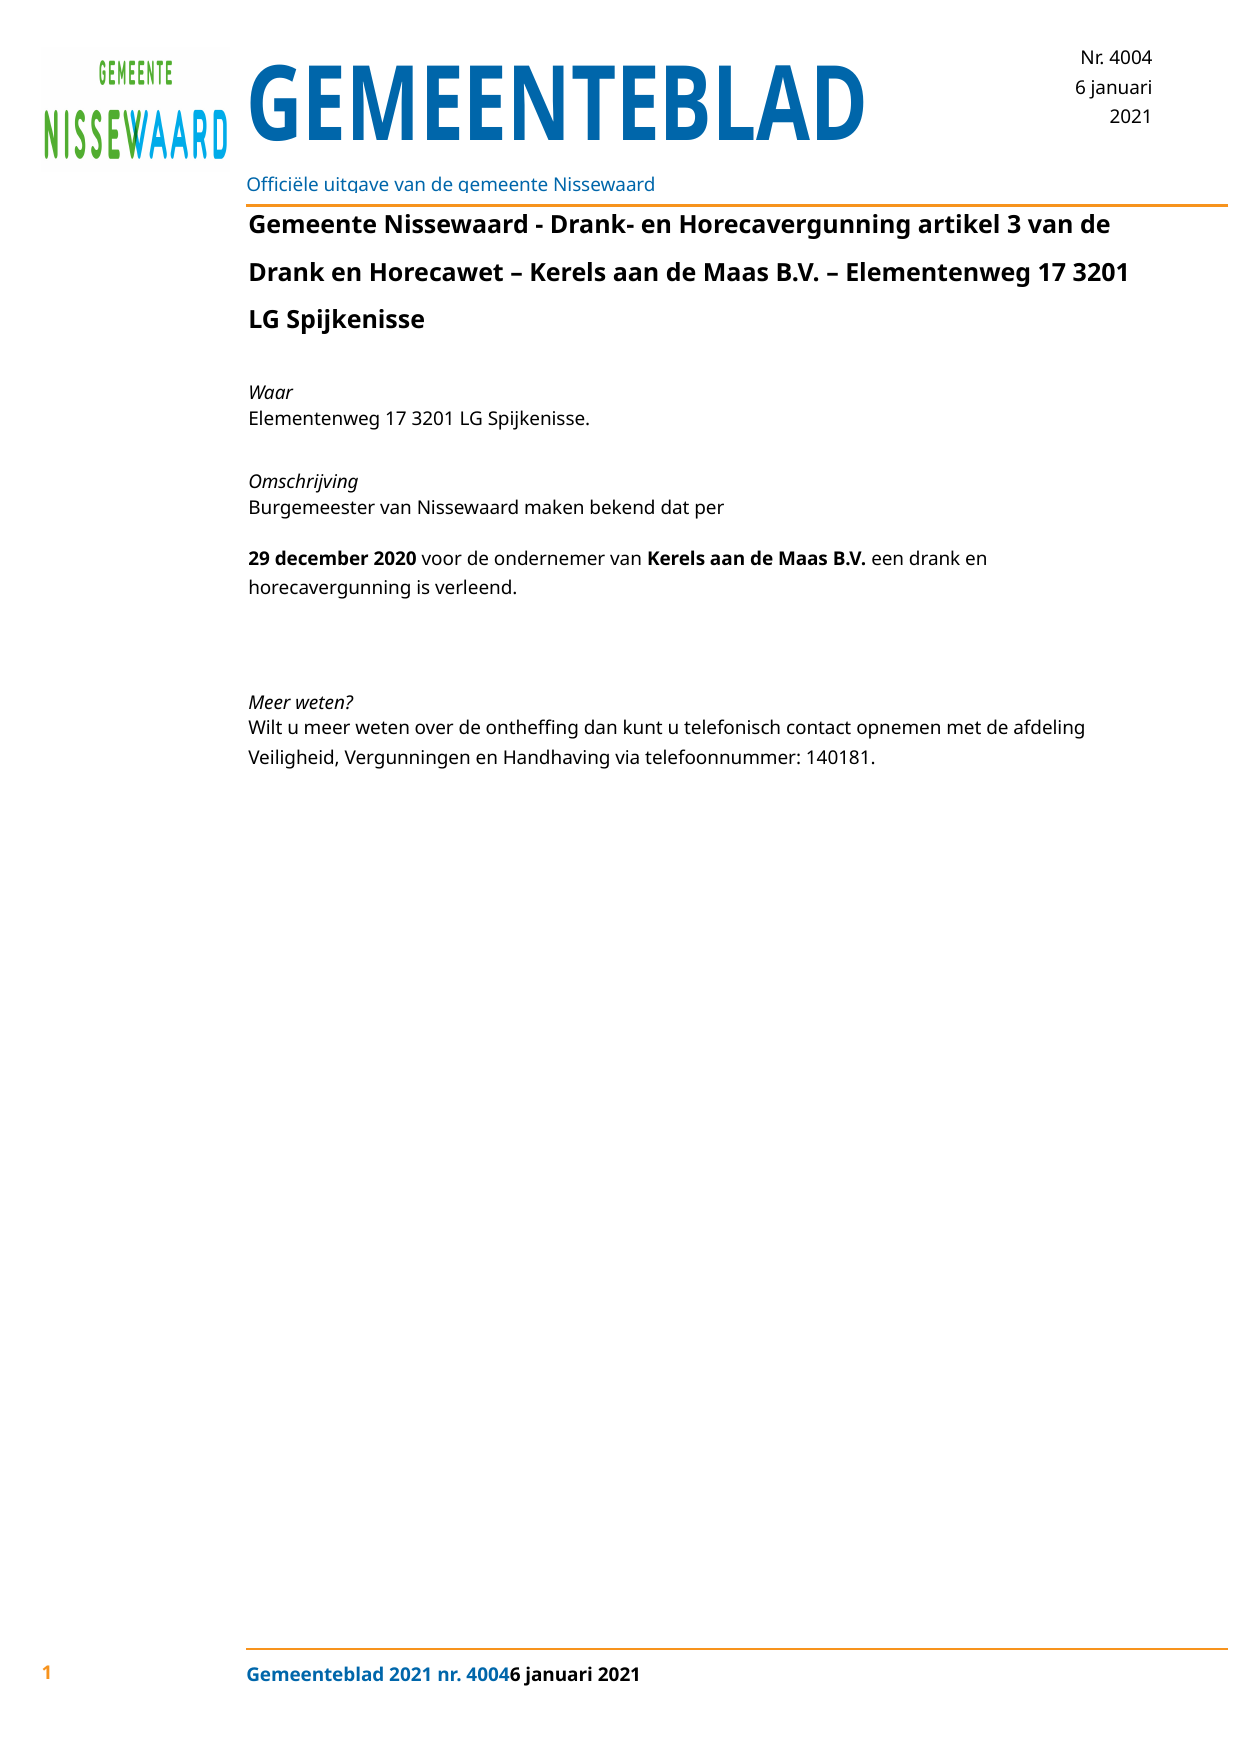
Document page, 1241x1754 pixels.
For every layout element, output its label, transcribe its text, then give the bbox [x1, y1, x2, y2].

picture [41, 47, 231, 172]
text Burgemeester van Nissewaard maken bekend dat per [248, 494, 1152, 520]
text Waar [248, 379, 1152, 405]
text 29 december 2020 voor de ondernemer van Kerels aan de Maas B.V. een drank en horecavergunning is verleend. [248, 545, 1152, 600]
text Meer weten? [248, 689, 1152, 714]
text Wilt u meer weten over de ontheffing dan kunt u telefonisch contact opnemen met de afdeling Veiligheid, Vergunningen en Handhaving via telefoonnummer: 140181. [248, 714, 1152, 770]
text Gemeente Nissewaard - Drank- en Horecavergunning artikel 3 van de Drank en Horecawet – Kerels aan de Maas B.V. – Elementenweg 17 3201 LG Spijkenisse [248, 207, 1152, 336]
text Omschrijving [248, 469, 1152, 494]
text Elementenweg 17 3201 LG Spijkenisse. [248, 405, 1152, 431]
